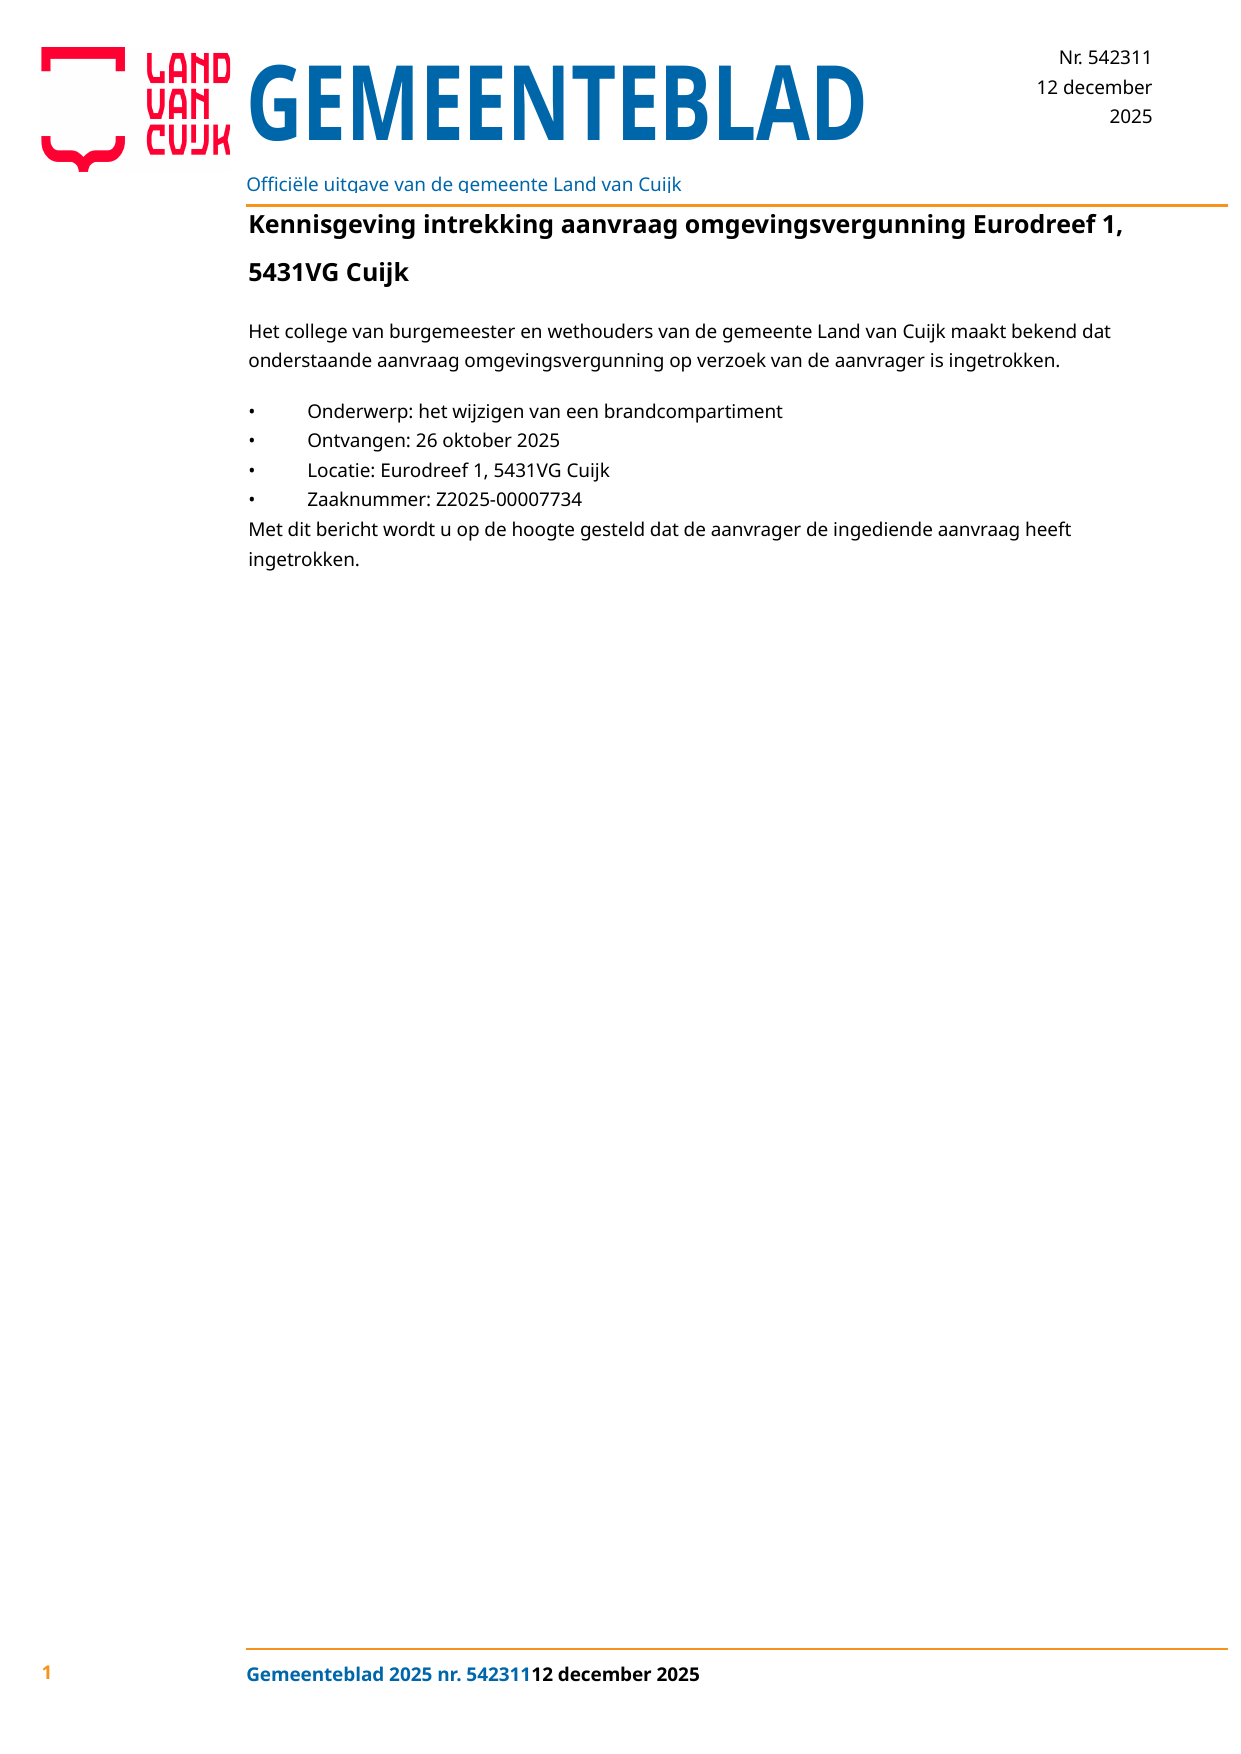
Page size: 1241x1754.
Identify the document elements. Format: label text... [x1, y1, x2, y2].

list Ontvangen: 26 oktober 2025 [248, 427, 1152, 453]
text Het college van burgemeester en wethouders van de gemeente Land van Cuijk maakt bekend dat onderstaande aanvraag omgevingsvergunning op verzoek van de aanvrager is ingetrokken. [248, 318, 1152, 373]
text Met dit bericht wordt u op de hoogte gesteld dat de aanvrager de ingediende aanvraag heeft ingetrokken. [248, 516, 1152, 572]
text Kennisgeving intrekking aanvraag omgevingsvergunning Eurodreef 1, 5431VG Cuijk [248, 207, 1152, 288]
list Zaaknummer: Z2025-00007734 [248, 487, 1152, 512]
picture [41, 47, 231, 172]
list Onderwerp: het wijzigen van een brandcompartiment [248, 398, 1152, 424]
list Locatie: Eurodreef 1, 5431VG Cuijk [248, 457, 1152, 483]
